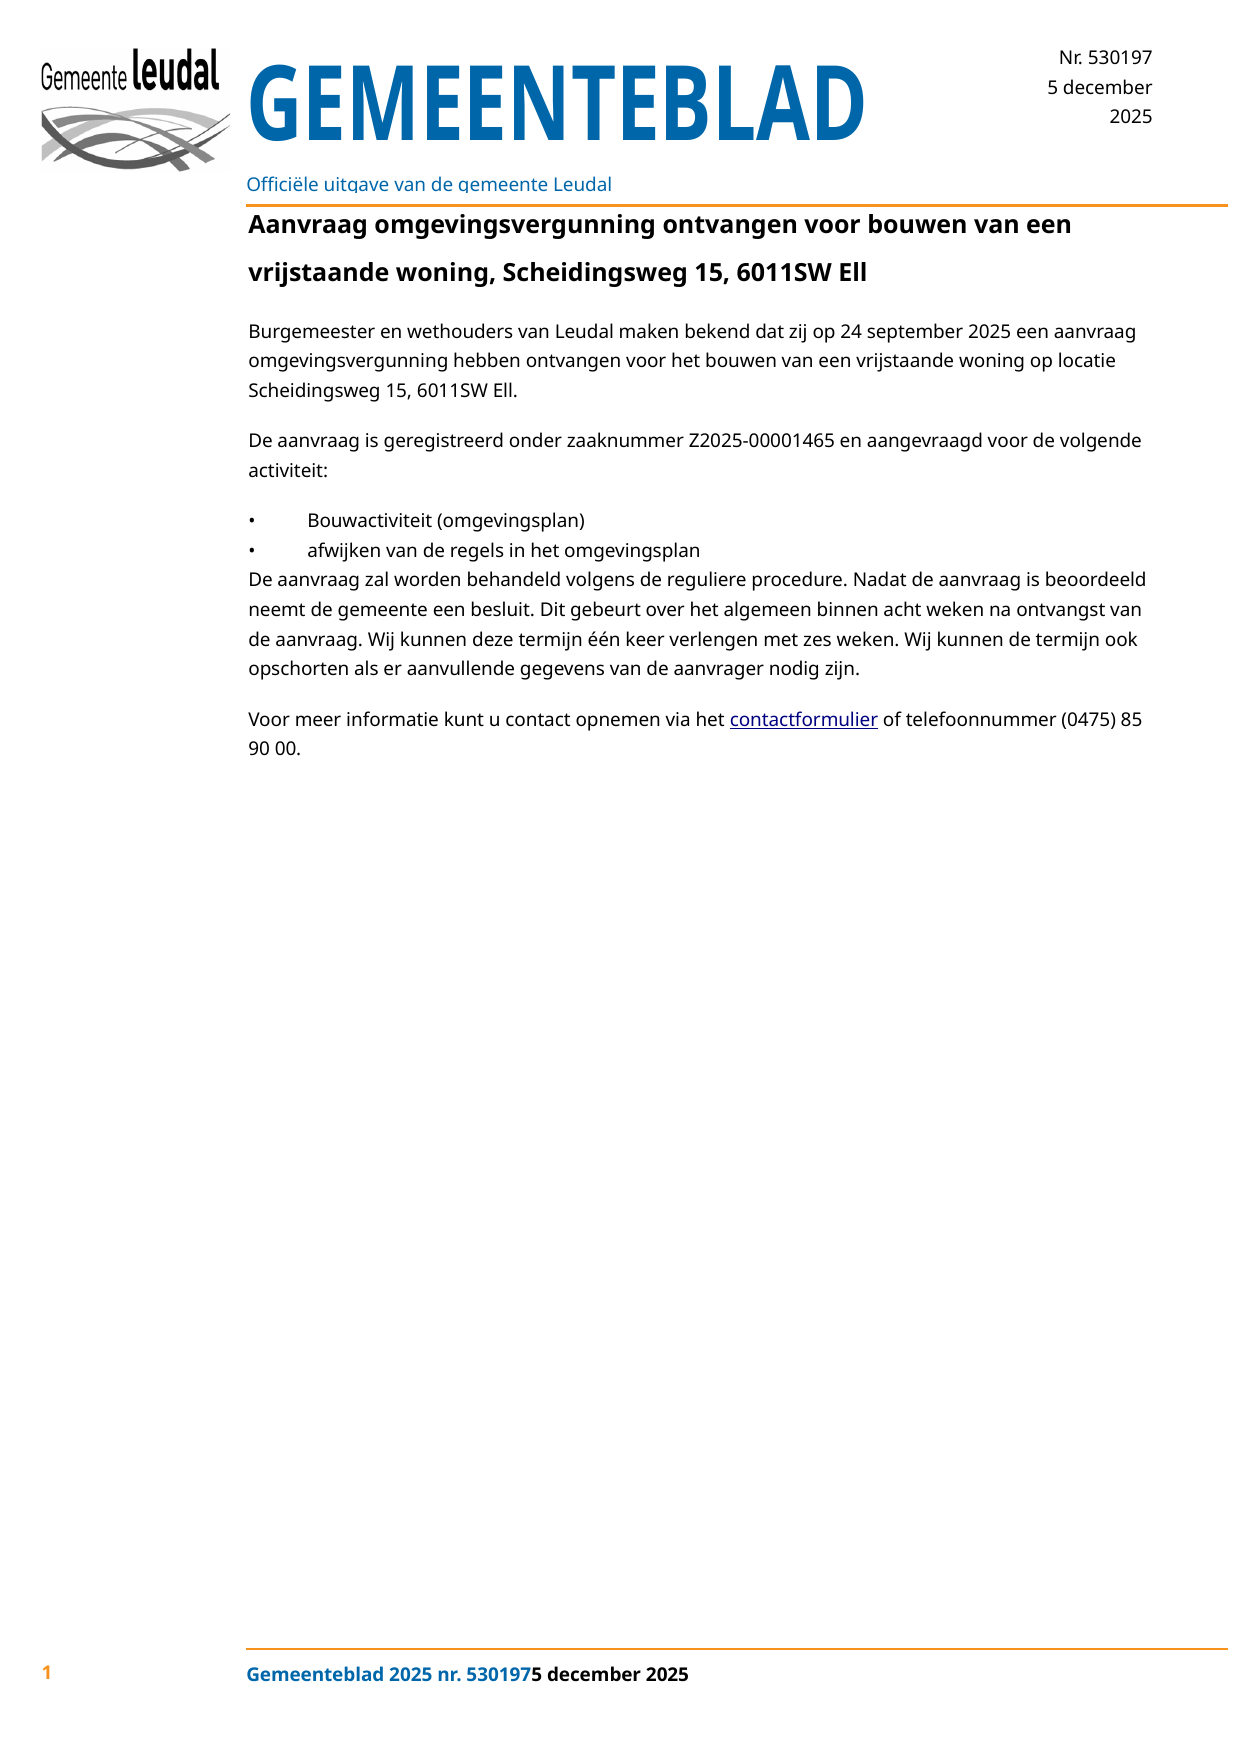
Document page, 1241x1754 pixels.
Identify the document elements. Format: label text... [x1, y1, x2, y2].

text Voor meer informatie kunt u contact opnemen via het contactformulier of telefoonnummer (0475) 85 90 00. [248, 706, 1152, 761]
picture [41, 47, 231, 172]
text De aanvraag is geregistreerd onder zaaknummer Z2025-00001465 en aangevraagd voor de volgende activiteit: [248, 427, 1152, 483]
text Burgemeester en wethouders van Leudal maken bekend dat zij op 24 september 2025 een aanvraag omgevingsvergunning hebben ontvangen voor het bouwen van een vrijstaande woning op locatie Scheidingsweg 15, 6011SW Ell. [248, 318, 1152, 403]
text De aanvraag zal worden behandeld volgens de reguliere procedure. Nadat de aanvraag is beoordeeld neemt de gemeente een besluit. Dit gebeurt over het algemeen binnen acht weken na ontvangst van de aanvraag. Wij kunnen deze termijn één keer verlengen met zes weken. Wij kunnen de termijn ook opschorten als er aanvullende gegevens van de aanvrager nodig zijn. [248, 567, 1152, 681]
text Aanvraag omgevingsvergunning ontvangen voor bouwen van een vrijstaande woning, Scheidingsweg 15, 6011SW Ell [248, 207, 1152, 288]
list Bouwactiviteit (omgevingsplan) [248, 507, 1152, 533]
list afwijken van de regels in het omgevingsplan [248, 537, 1152, 563]
